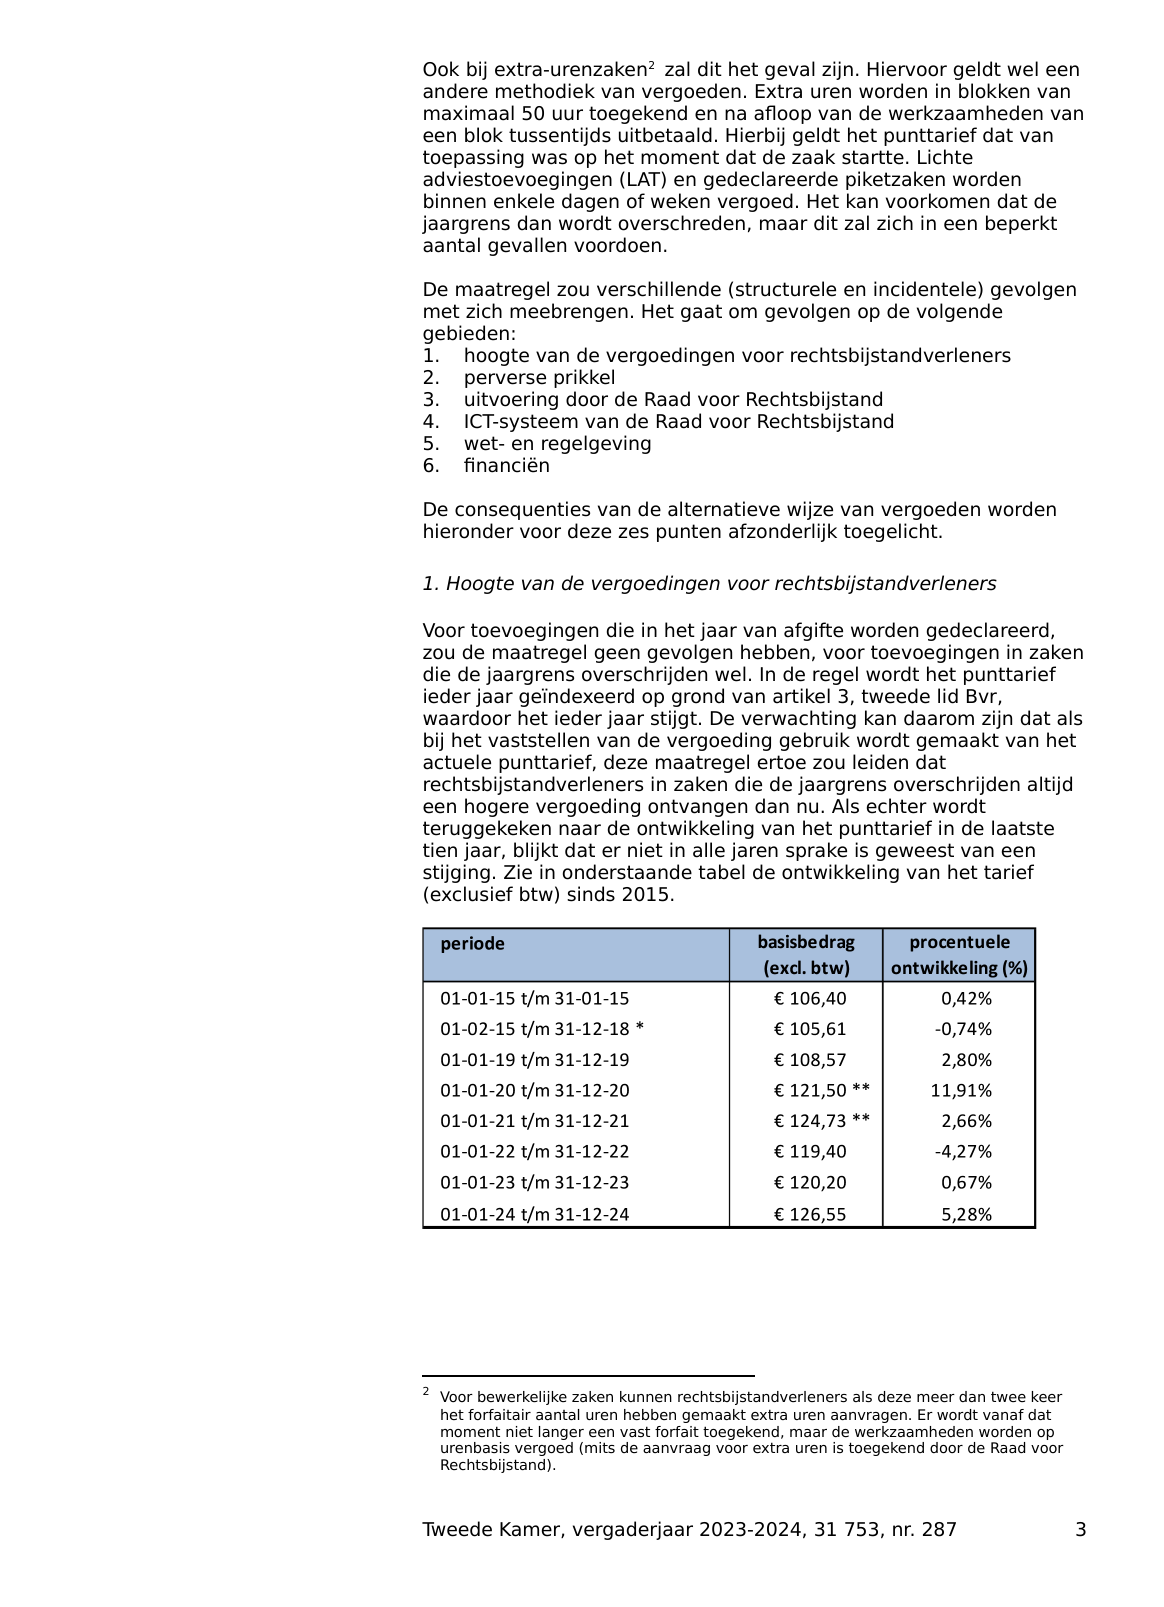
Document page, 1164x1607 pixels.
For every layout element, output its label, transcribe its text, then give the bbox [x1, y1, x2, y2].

text Ook bij extra-urenzaken zal dit het geval zijn. Hiervoor geldt wel een andere methodiek van vergoeden. Extra uren worden in blokken van maximaal 50 uur toegekend en na afloop van de werkzaamheden van een blok tussentijds uitbetaald. Hierbij geldt het punttarief dat van toepassing was op het moment dat de zaak startte. Lichte adviestoevoegingen (LAT) en gedeclareerde piketzaken worden binnen enkele dagen of weken vergoed. Het kan voorkomen dat de jaargrens dan wordt overschreden, maar dit zal zich in een beperkt aantal gevallen voordoen. [422, 59, 1087, 257]
text 2. perverse prikkel [422, 367, 1087, 389]
text 1. hoogte van de vergoedingen voor rechtsbijstandverleners [422, 345, 1087, 367]
text Voor toevoegingen die in het jaar van afgifte worden gedeclareerd, zou de maatregel geen gevolgen hebben, voor toevoegingen in zaken die de jaargrens overschrijden wel. In de regel wordt het punttarief ieder jaar geïndexeerd op grond van artikel 3, tweede lid Bvr, waardoor het ieder jaar stijgt. De verwachting kan daarom zijn dat als bij het vaststellen van de vergoeding gebruik wordt gemaakt van het actuele punttarief, deze maatregel ertoe zou leiden dat rechtsbijstandverleners in zaken die de jaargrens overschrijden altijd een hogere vergoeding ontvangen dan nu. Als echter wordt teruggekeken naar de ontwikkeling van het punttarief in de laatste tien jaar, blijkt dat er niet in alle jaren sprake is geweest van een stijging. Zie in onderstaande tabel de ontwikkeling van het tarief (exclusief btw) sinds 2015. [422, 620, 1087, 906]
text 3. uitvoering door de Raad voor Rechtsbijstand [422, 389, 1087, 411]
text De consequenties van de alternatieve wijze van vergoeden worden hieronder voor deze zes punten afzonderlijk toegelicht. [422, 499, 1087, 543]
text Voor bewerkelijke zaken kunnen rechtsbijstandverleners als deze meer dan twee keer het forfaitair aantal uren hebben gemaakt extra uren aanvragen. Er wordt vanaf dat moment niet langer een vast forfait toegekend, maar de werkzaamheden worden op urenbasis vergoed (mits de aanvraag voor extra uren is toegekend door de Raad voor Rechtsbijstand). [422, 1385, 1087, 1474]
picture [422, 927, 1037, 1229]
subtitle 1. Hoogte van de vergoedingen voor rechtsbijstandverleners [422, 573, 1087, 595]
text 6. financiën [422, 455, 1087, 477]
text De maatregel zou verschillende (structurele en incidentele) gevolgen met zich meebrengen. Het gaat om gevolgen op de volgende gebieden: [422, 279, 1087, 345]
text 4. ICT-systeem van de Raad voor Rechtsbijstand [422, 411, 1087, 433]
text 5. wet- en regelgeving [422, 433, 1087, 455]
